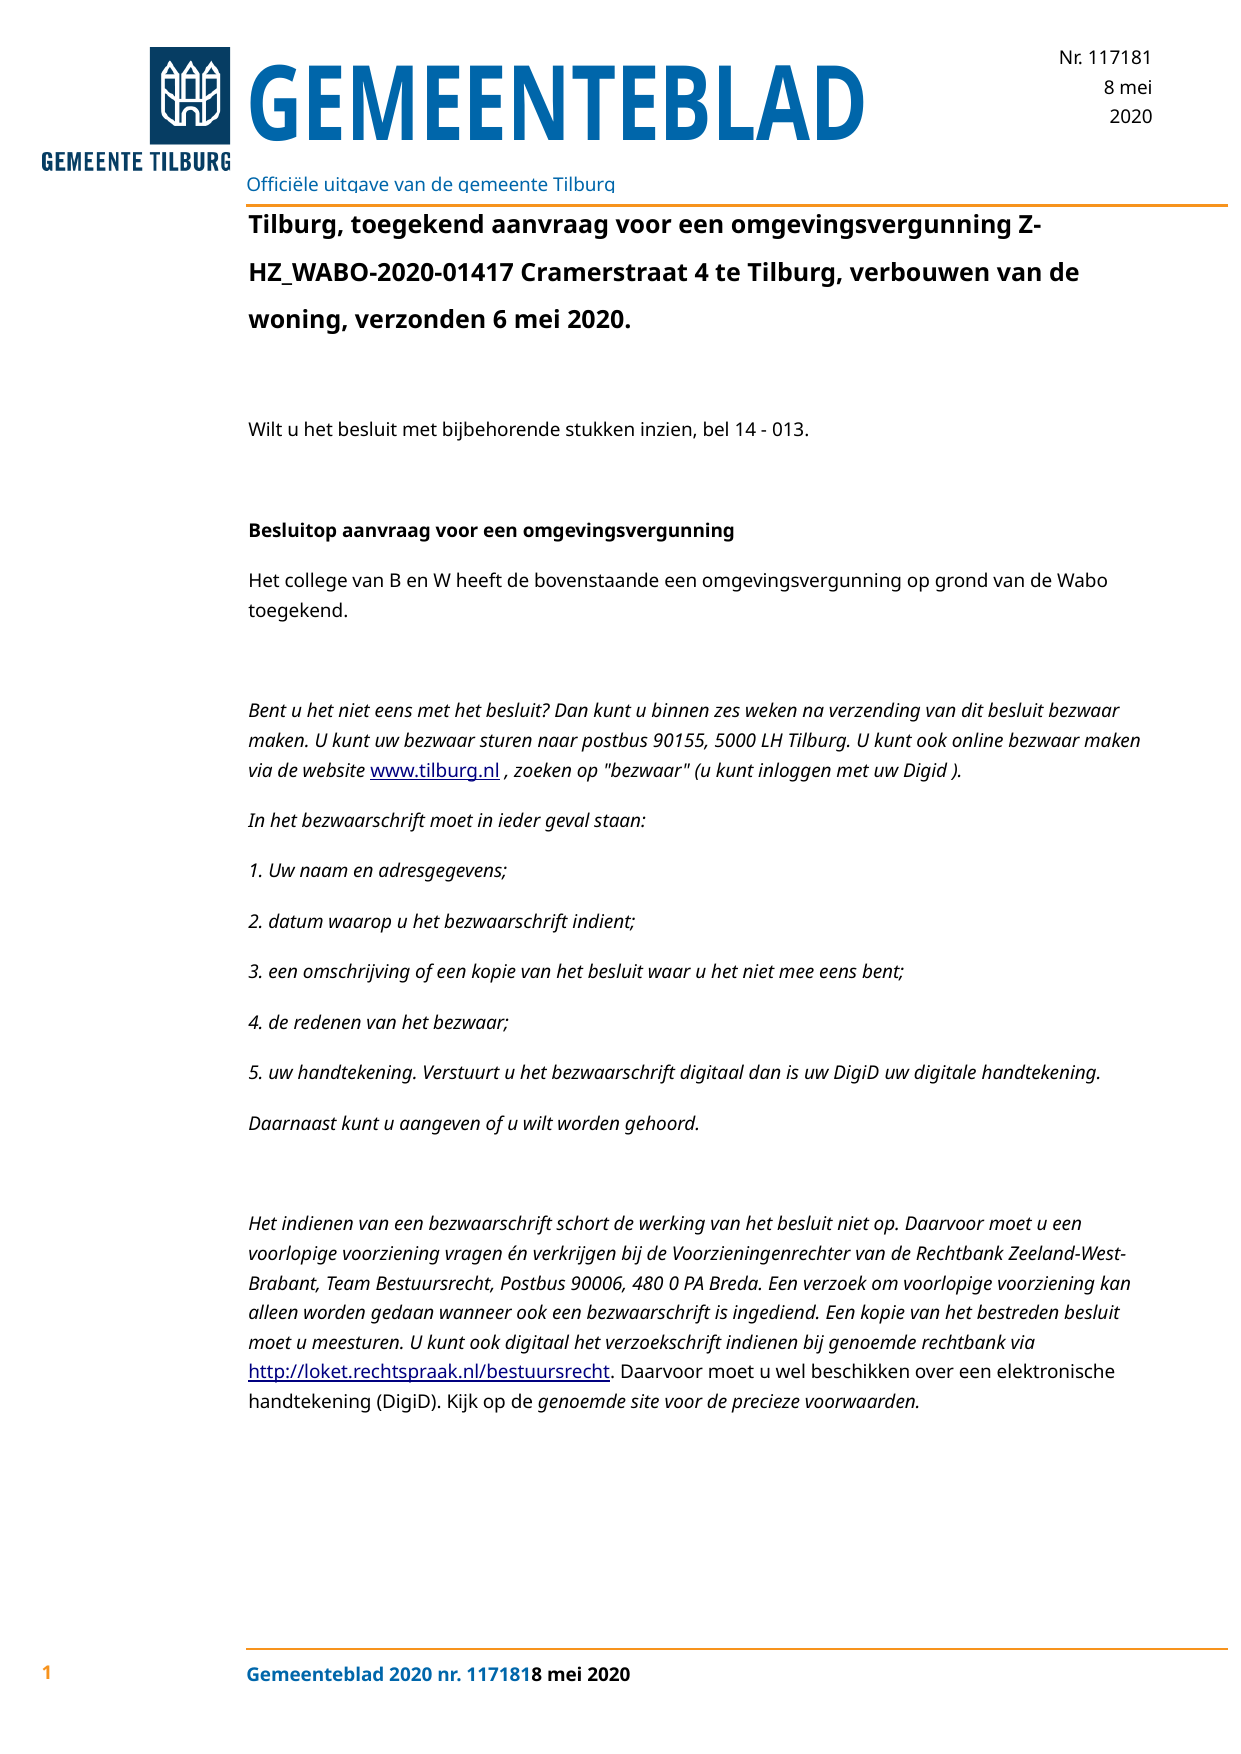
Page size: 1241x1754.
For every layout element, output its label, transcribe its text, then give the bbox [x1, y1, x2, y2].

text Wilt u het besluit met bijbehorende stukken inzien, bel 14 - 013. [248, 416, 1152, 442]
text Het college van B en W heeft de bovenstaande een omgevingsvergunning op grond van de Wabo toegekend. [248, 567, 1152, 622]
text Besluitop aanvraag voor een omgevingsvergunning [248, 517, 1152, 542]
text Daarnaast kunt u aangeven of u wilt worden gehoord. [248, 1110, 1152, 1135]
text 2. datum waarop u het bezwaarschrift indient; [248, 908, 1152, 934]
picture [41, 47, 231, 172]
text 1. Uw naam en adresgegevens; [248, 858, 1152, 883]
text Het indienen van een bezwaarschrift schort de werking van het besluit niet op. Daarvoor moet u een voorlopige voorziening vragen én verkrijgen bij de Voorzieningenrechter van de Rechtbank Zeeland-West-Brabant, Team Bestuursrecht, Postbus 90006, 480 0 PA Breda. Een verzoek om voorlopige voorziening kan alleen worden gedaan wanneer ook een bezwaarschrift is ingediend. Een kopie van het bestreden besluit moet u meesturen. U kunt ook digitaal het verzoekschrift indienen bij genoemde rechtbank via http://loket.rechtspraak.nl/bestuursrecht. Daarvoor moet u wel beschikken over een elektronische handtekening (DigiD). Kijk op de genoemde site voor de precieze voorwaarden. [248, 1211, 1152, 1414]
text Tilburg, toegekend aanvraag voor een omgevingsvergunning Z-HZ_WABO-2020-01417 Cramerstraat 4 te Tilburg, verbouwen van de woning, verzonden 6 mei 2020. [248, 207, 1152, 336]
text 3. een omschrijving of een kopie van het besluit waar u het niet mee eens bent; [248, 958, 1152, 984]
text Bent u het niet eens met het besluit? Dan kunt u binnen zes weken na verzending van dit besluit bezwaar maken. U kunt uw bezwaar sturen naar postbus 90155, 5000 LH Tilburg. U kunt ook online bezwaar maken via de website www.tilburg.nl , zoeken op "bezwaar" (u kunt inloggen met uw Digid ). [248, 698, 1152, 782]
text 4. de redenen van het bezwaar; [248, 1009, 1152, 1034]
text In het bezwaarschrift moet in ieder geval staan: [248, 807, 1152, 833]
text 5. uw handtekening. Verstuurt u het bezwaarschrift digitaal dan is uw DigiD uw digitale handtekening. [248, 1059, 1152, 1085]
